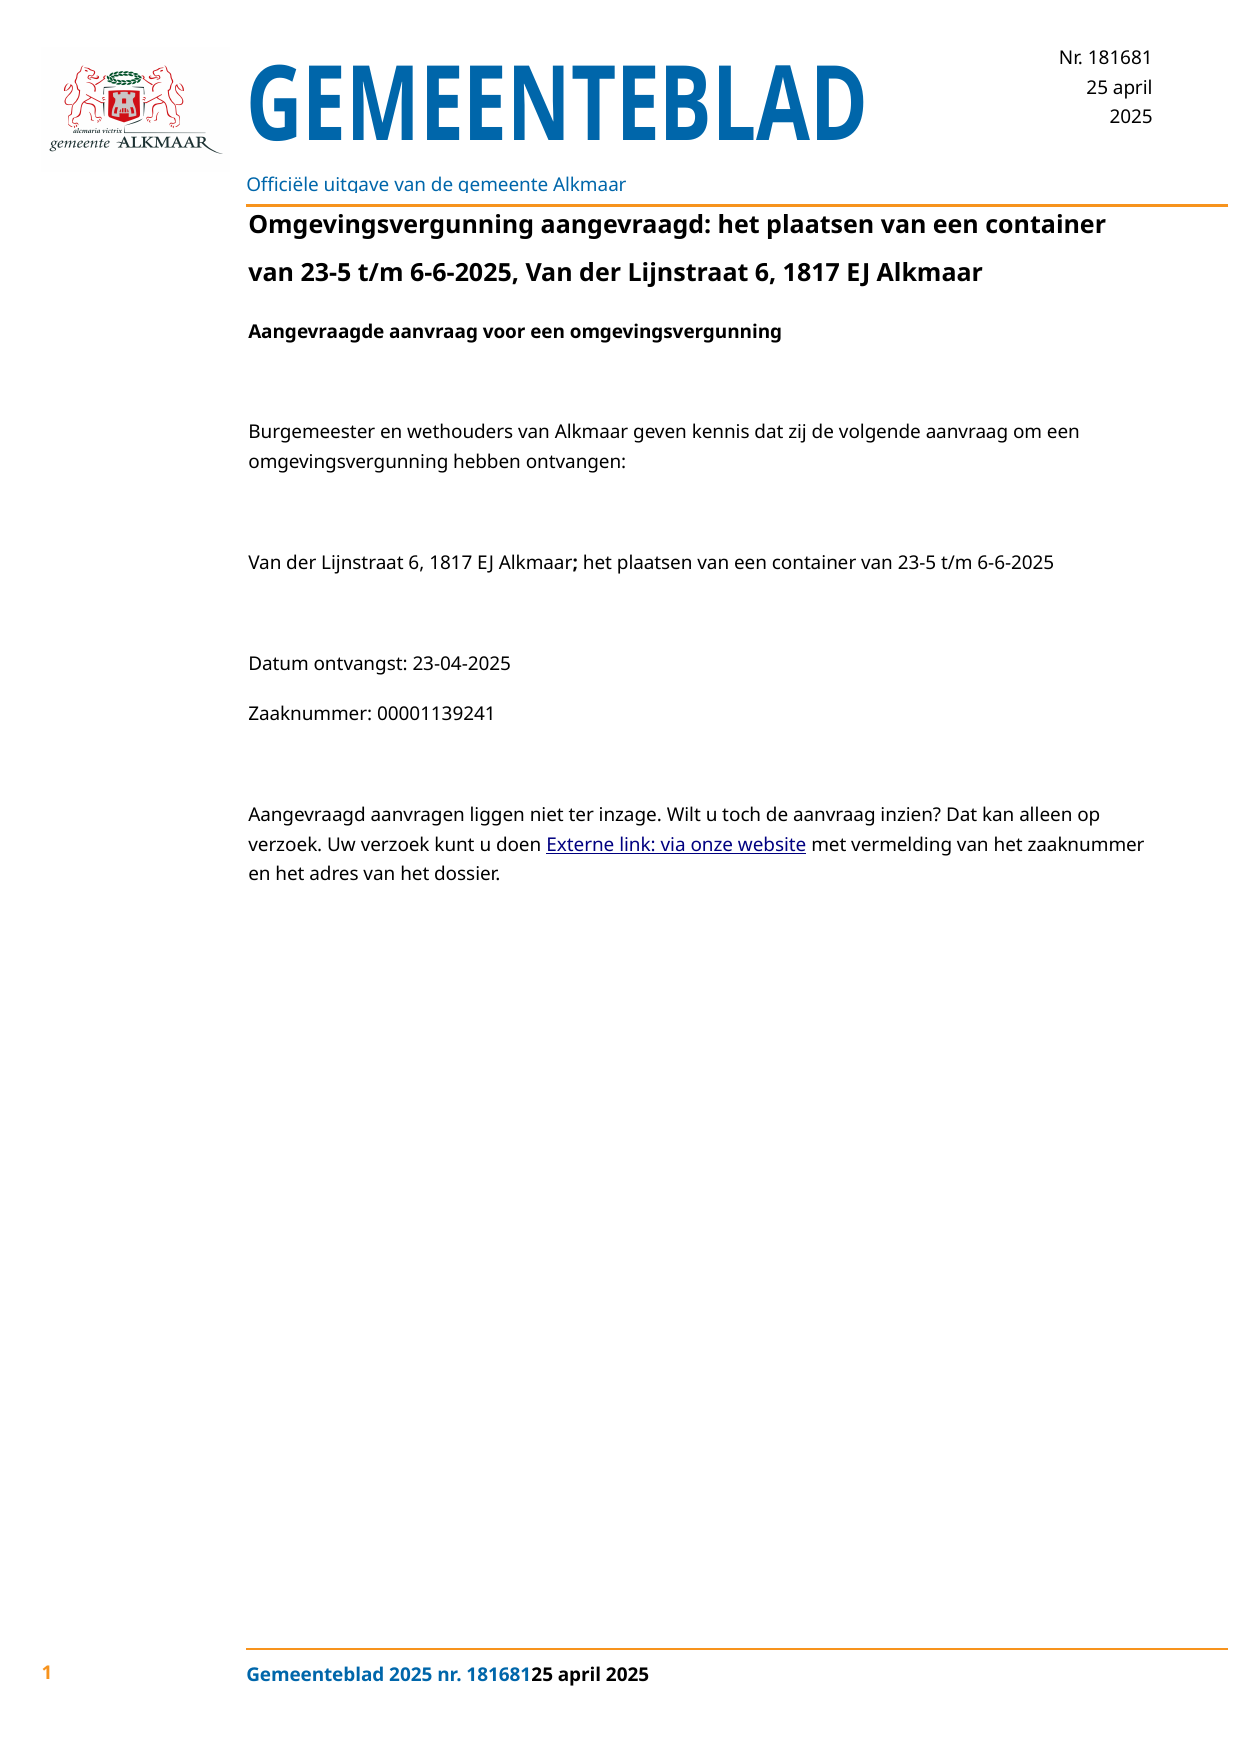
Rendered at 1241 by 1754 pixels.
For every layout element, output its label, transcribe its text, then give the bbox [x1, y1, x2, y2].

text Zaaknummer: 00001139241 [248, 700, 1152, 726]
picture [41, 47, 231, 172]
text Datum ontvangst: 23-04-2025 [248, 650, 1152, 676]
text Aangevraagde aanvraag voor een omgevingsvergunning [248, 318, 1152, 344]
text Burgemeester en wethouders van Alkmaar geven kennis dat zij de volgende aanvraag om een omgevingsvergunning hebben ontvangen: [248, 419, 1152, 474]
text Van der Lijnstraat 6, 1817 EJ Alkmaar; het plaatsen van een container van 23-5 t/m 6-6-2025 [248, 549, 1152, 575]
text Omgevingsvergunning aangevraagd: het plaatsen van een container van 23-5 t/m 6-6-2025, Van der Lijnstraat 6, 1817 EJ Alkmaar [248, 207, 1152, 288]
text Aangevraagd aanvragen liggen niet ter inzage. Wilt u toch de aanvraag inzien? Dat kan alleen op verzoek. Uw verzoek kunt u doen Externe link: via onze website met vermelding van het zaaknummer en het adres van het dossier. [248, 801, 1152, 886]
